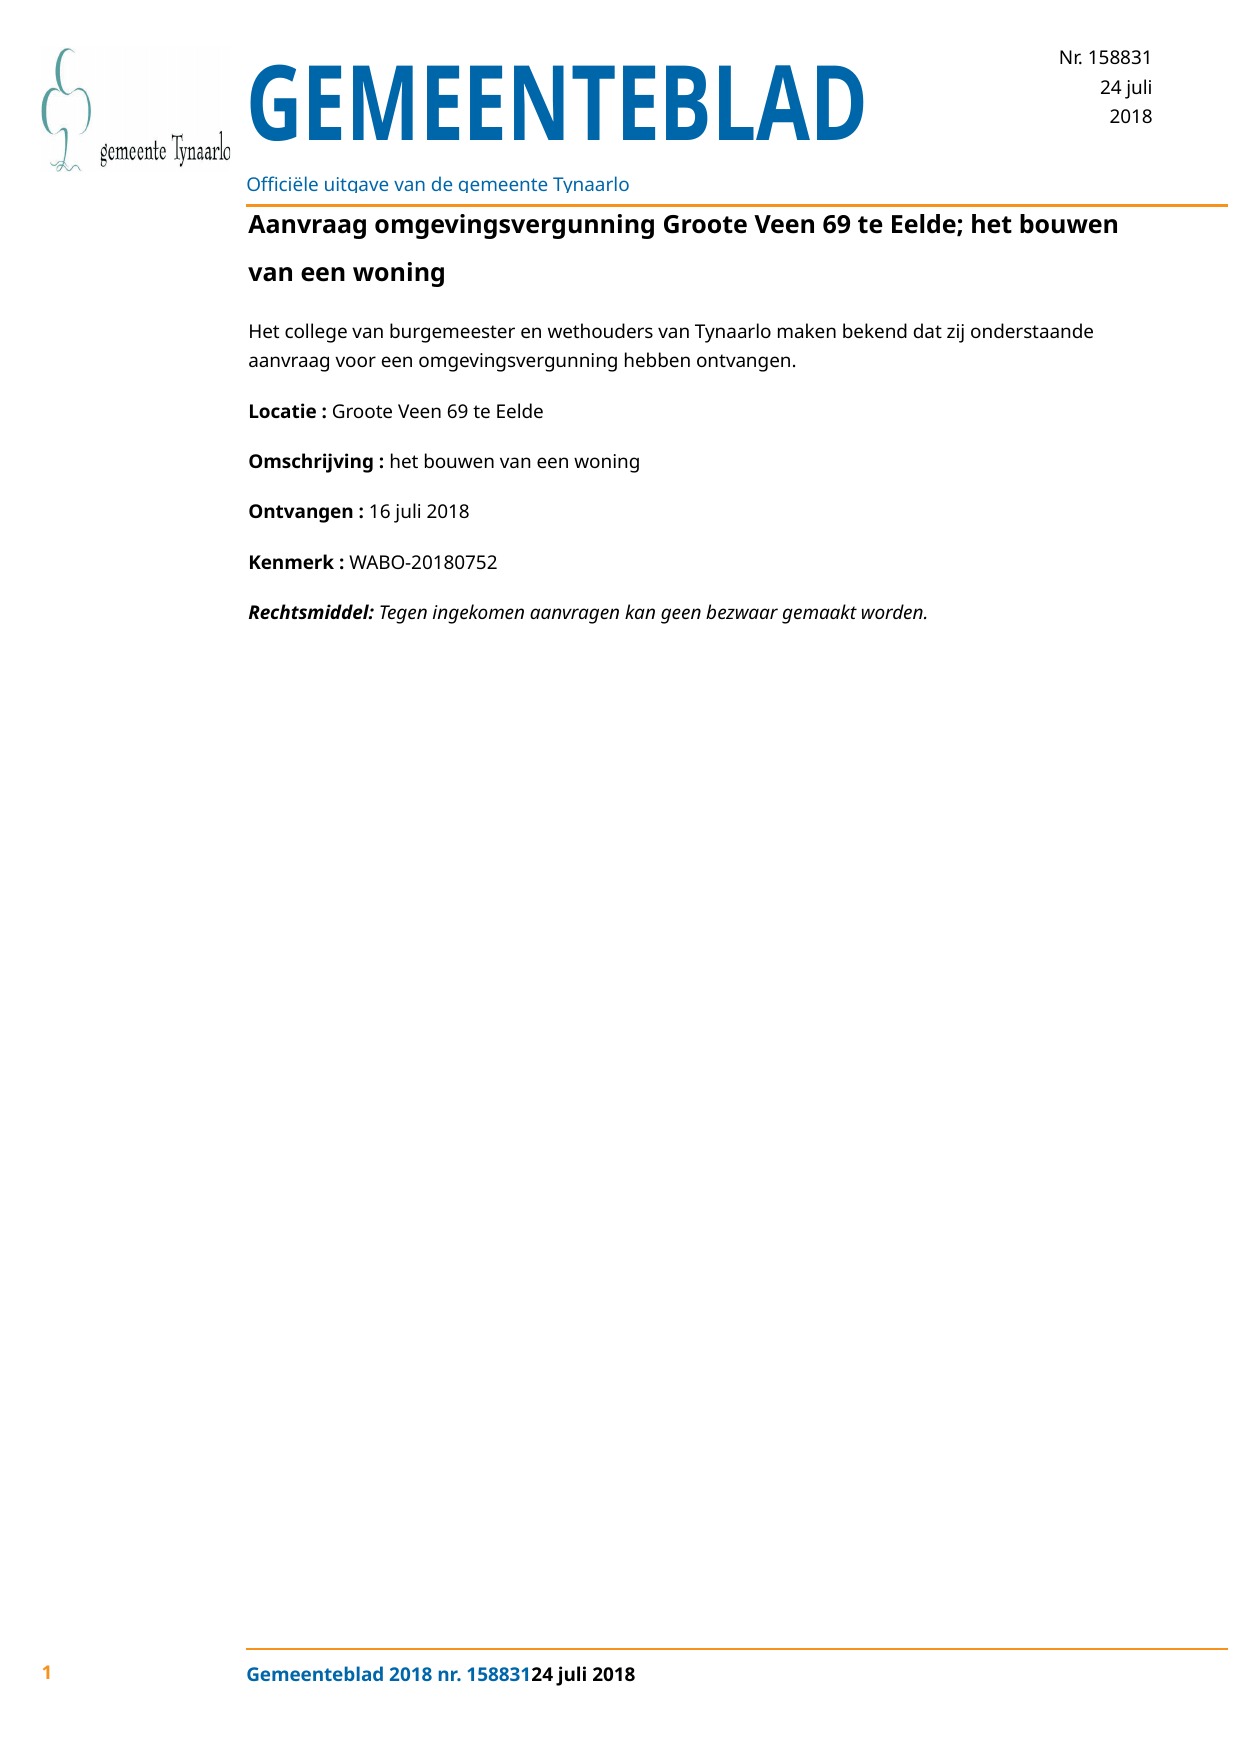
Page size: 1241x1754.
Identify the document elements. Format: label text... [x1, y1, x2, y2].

text Locatie : Groote Veen 69 te Eelde [248, 398, 1152, 424]
text Omschrijving : het bouwen van een woning [248, 448, 1152, 474]
picture [41, 47, 231, 172]
text Rechtsmiddel: Tegen ingekomen aanvragen kan geen bezwaar gemaakt worden. [248, 599, 1152, 625]
text Ontvangen : 16 juli 2018 [248, 499, 1152, 524]
text Aanvraag omgevingsvergunning Groote Veen 69 te Eelde; het bouwen van een woning [248, 207, 1152, 288]
text Kenmerk : WABO-20180752 [248, 549, 1152, 575]
text Het college van burgemeester en wethouders van Tynaarlo maken bekend dat zij onderstaande aanvraag voor een omgevingsvergunning hebben ontvangen. [248, 318, 1152, 373]
